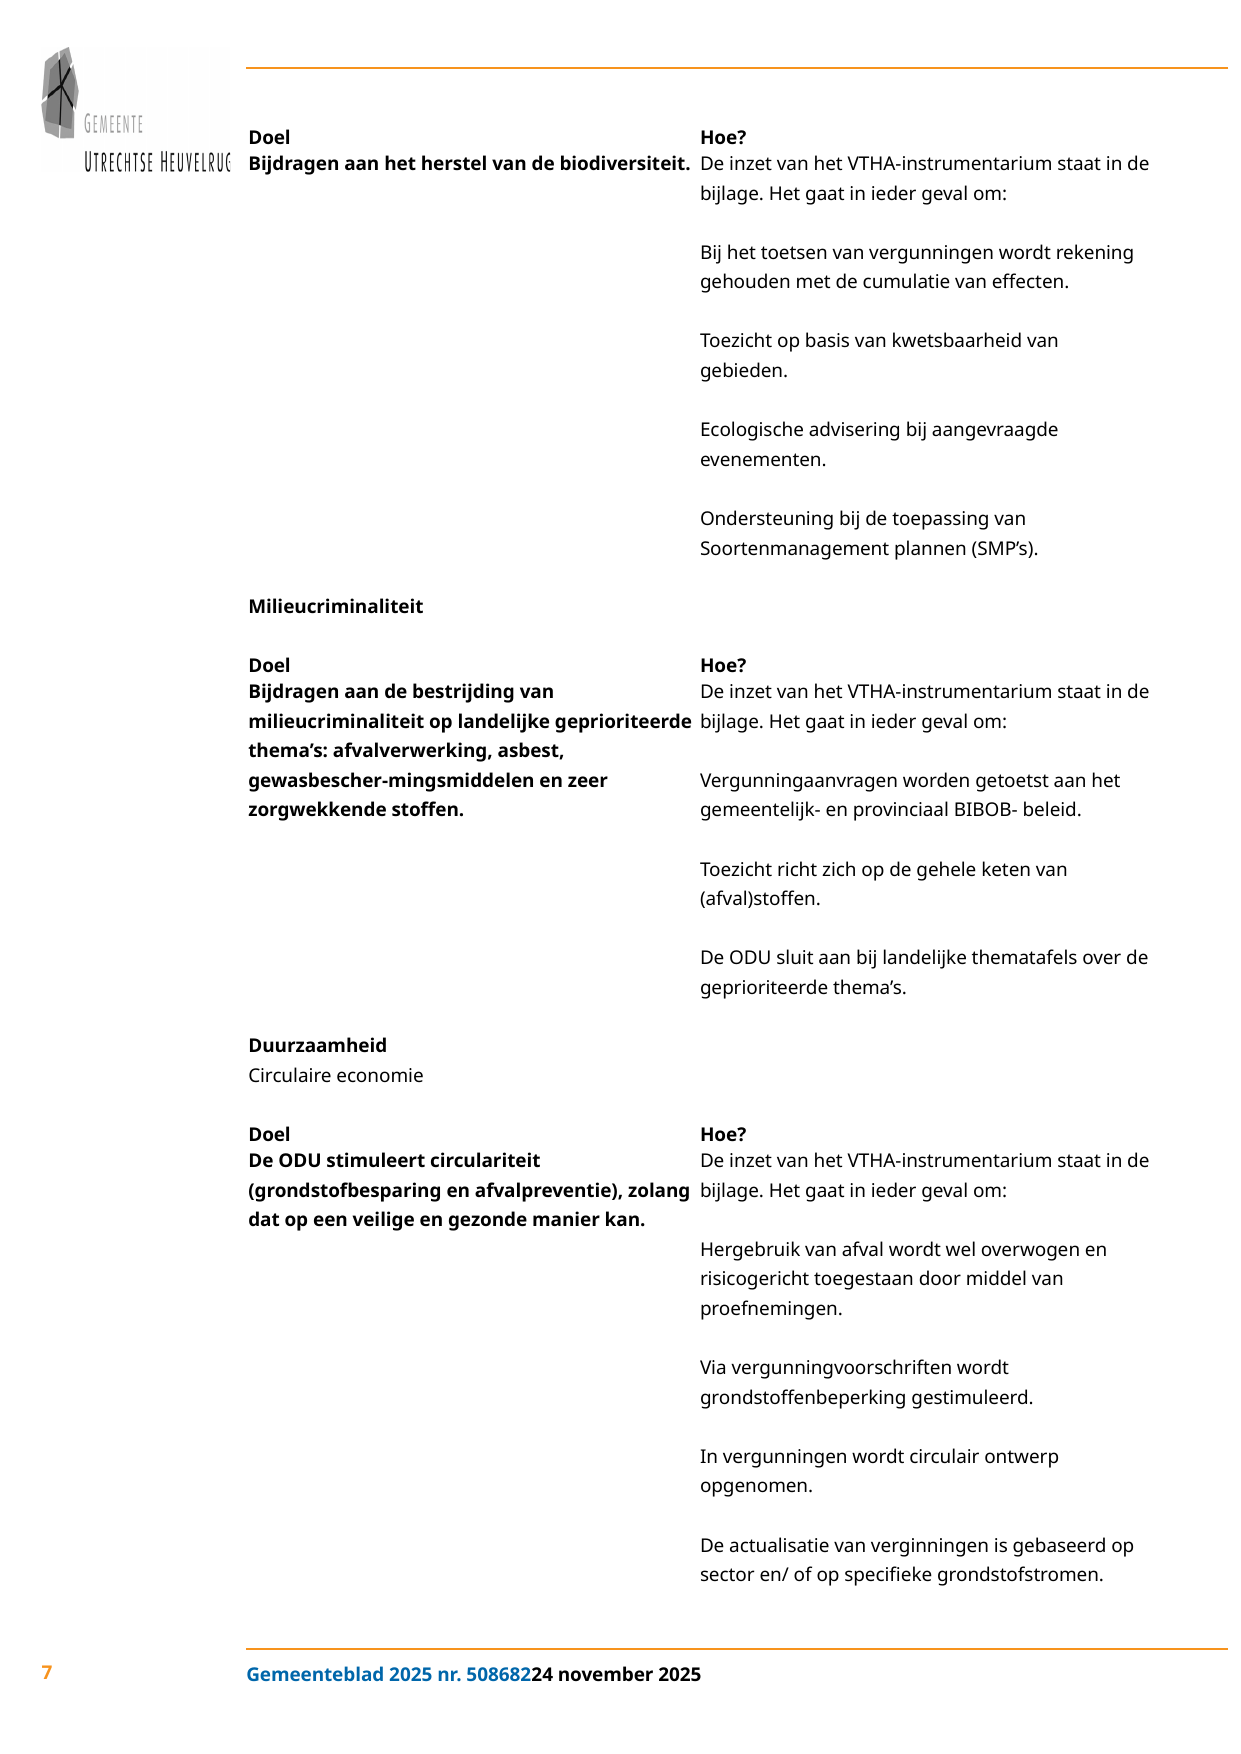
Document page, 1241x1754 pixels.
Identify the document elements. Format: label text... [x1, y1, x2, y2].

table_header Hoe? [700, 653, 1152, 678]
table_header Hoe? [700, 125, 1152, 150]
picture [41, 47, 231, 172]
table_cell Bijdragen aan de bestrijding van milieucriminaliteit op landelijke geprioriteerde thema’s: afvalverwerking, asbest, gewasbescher-mingsmiddelen en zeer zorgwekkende stoffen. [248, 678, 700, 1000]
table_cell De inzet van het VTHA-instrumentarium staat in de bijlage. Het gaat in ieder geval om: Hergebruik van afval wordt wel overwogen en risicogericht toegestaan door middel van proefnemingen. Via vergunningvoorschriften wordt grondstoffenbeperking gestimuleerd. In vergunningen wordt circulair ontwerp opgenomen. De actualisatie van verginningen is gebaseerd op sector en/ of op specifieke grondstofstromen. [700, 1147, 1152, 1587]
table_header Hoe? [700, 1122, 1152, 1147]
text Milieucriminaliteit [248, 593, 1152, 619]
table_header Doel [248, 1122, 700, 1147]
table_header Doel [248, 125, 700, 150]
table_cell Bijdragen aan het herstel van de biodiversiteit. [248, 150, 700, 561]
table_cell De inzet van het VTHA-instrumentarium staat in de bijlage. Het gaat in ieder geval om: Bij het toetsen van vergunningen wordt rekening gehouden met de cumulatie van effecten. Toezicht op basis van kwetsbaarheid van gebieden. Ecologische advisering bij aangevraagde evenementen. Ondersteuning bij de toepassing van Soortenmanagement plannen (SMP’s). [700, 150, 1152, 561]
table_cell De ODU stimuleert circulariteit (grondstofbesparing en afvalpreventie), zolang dat op een veilige en gezonde manier kan. [248, 1147, 700, 1587]
table_cell De inzet van het VTHA-instrumentarium staat in de bijlage. Het gaat in ieder geval om: Vergunningaanvragen worden getoetst aan het gemeentelijk- en provinciaal BIBOB- beleid. Toezicht richt zich op de gehele keten van (afval)stoffen. De ODU sluit aan bij landelijke thematafels over de geprioriteerde thema’s. [700, 678, 1152, 1000]
text Duurzaamheid [248, 1033, 1152, 1058]
text Circulaire economie [248, 1062, 1152, 1088]
table_header Doel [248, 653, 700, 678]
